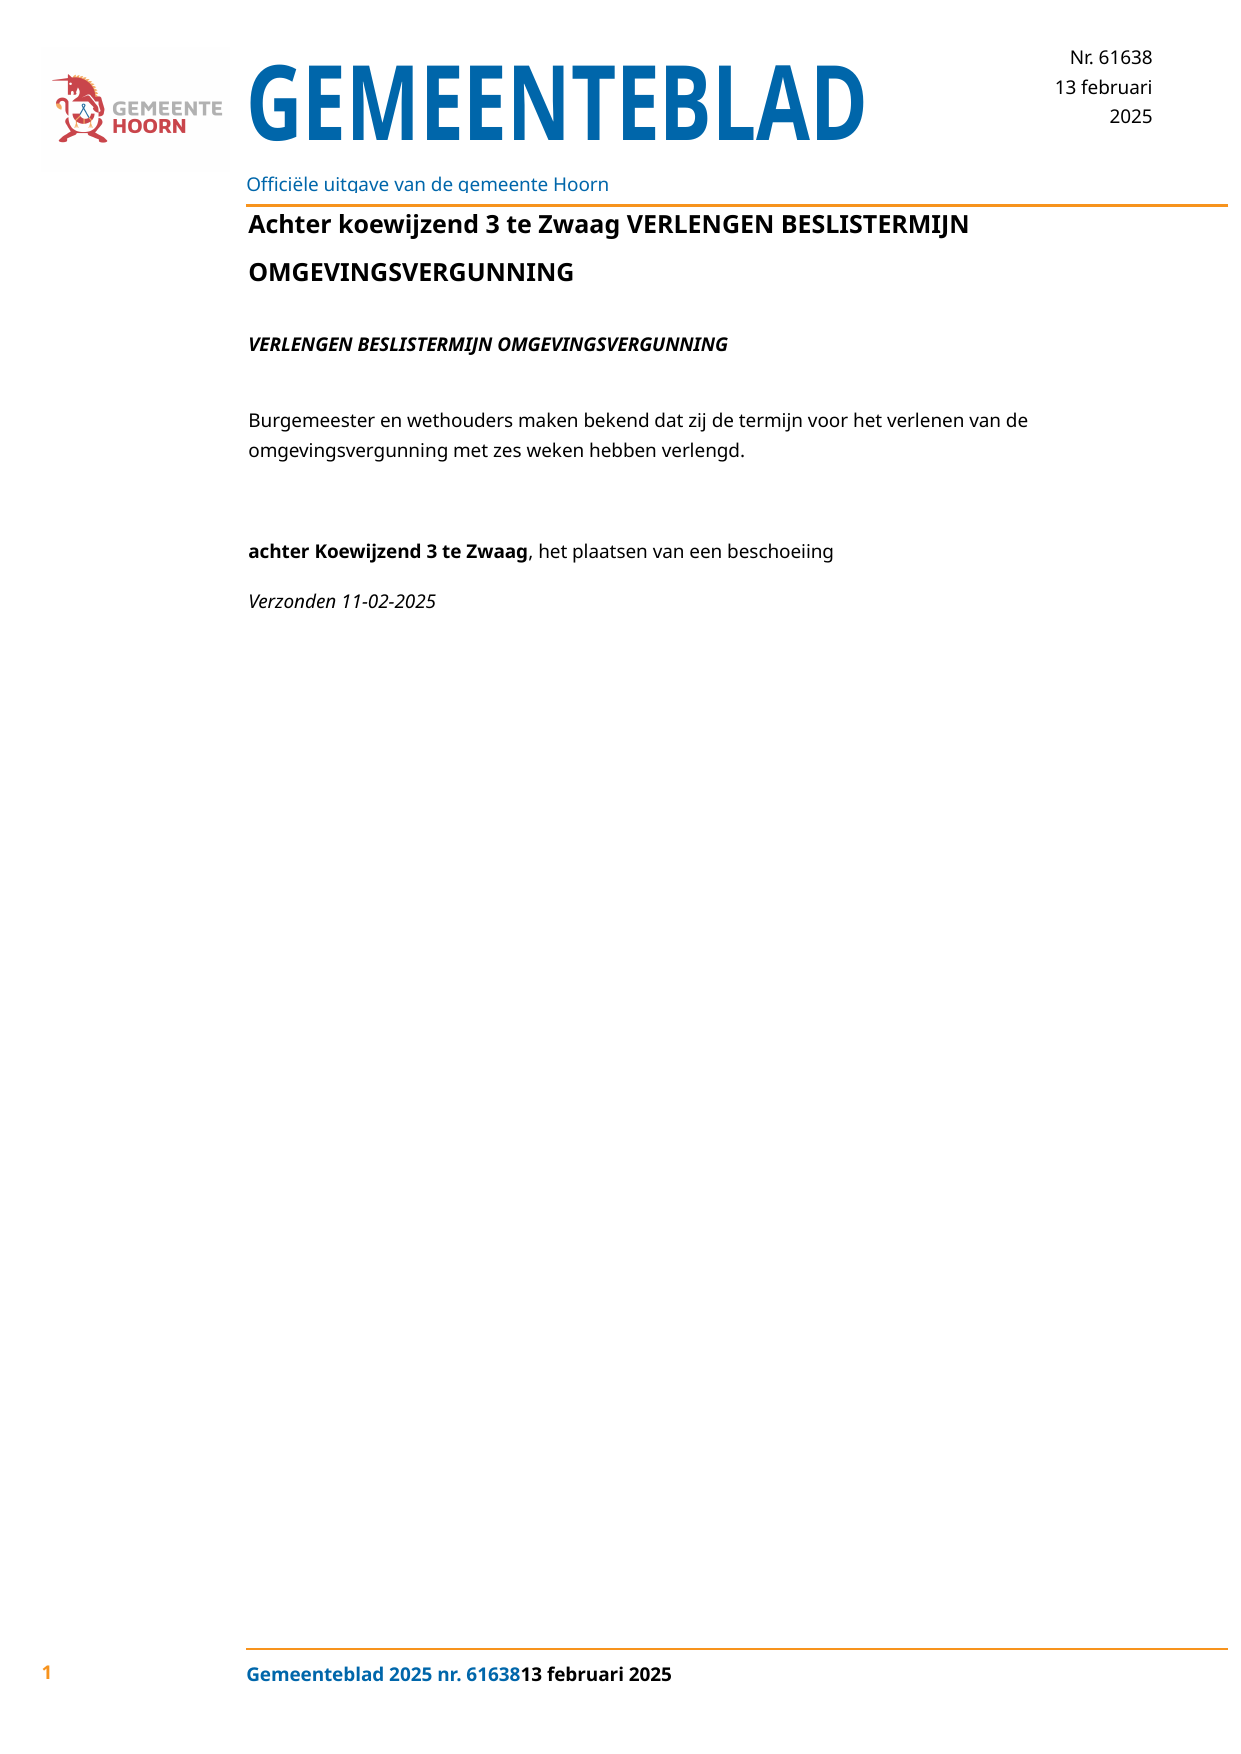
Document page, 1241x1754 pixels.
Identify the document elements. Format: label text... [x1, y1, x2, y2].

text Verzonden 11-02-2025 [248, 588, 1152, 614]
text achter Koewijzend 3 te Zwaag, het plaatsen van een beschoeiing [248, 538, 1152, 564]
text VERLENGEN BESLISTERMIJN OMGEVINGSVERGUNNING [248, 331, 1152, 357]
picture [41, 47, 231, 172]
text Achter koewijzend 3 te Zwaag VERLENGEN BESLISTERMIJN OMGEVINGSVERGUNNING [248, 207, 1152, 288]
text Burgemeester en wethouders maken bekend dat zij de termijn voor het verlenen van de omgevingsvergunning met zes weken hebben verlengd. [248, 408, 1152, 463]
